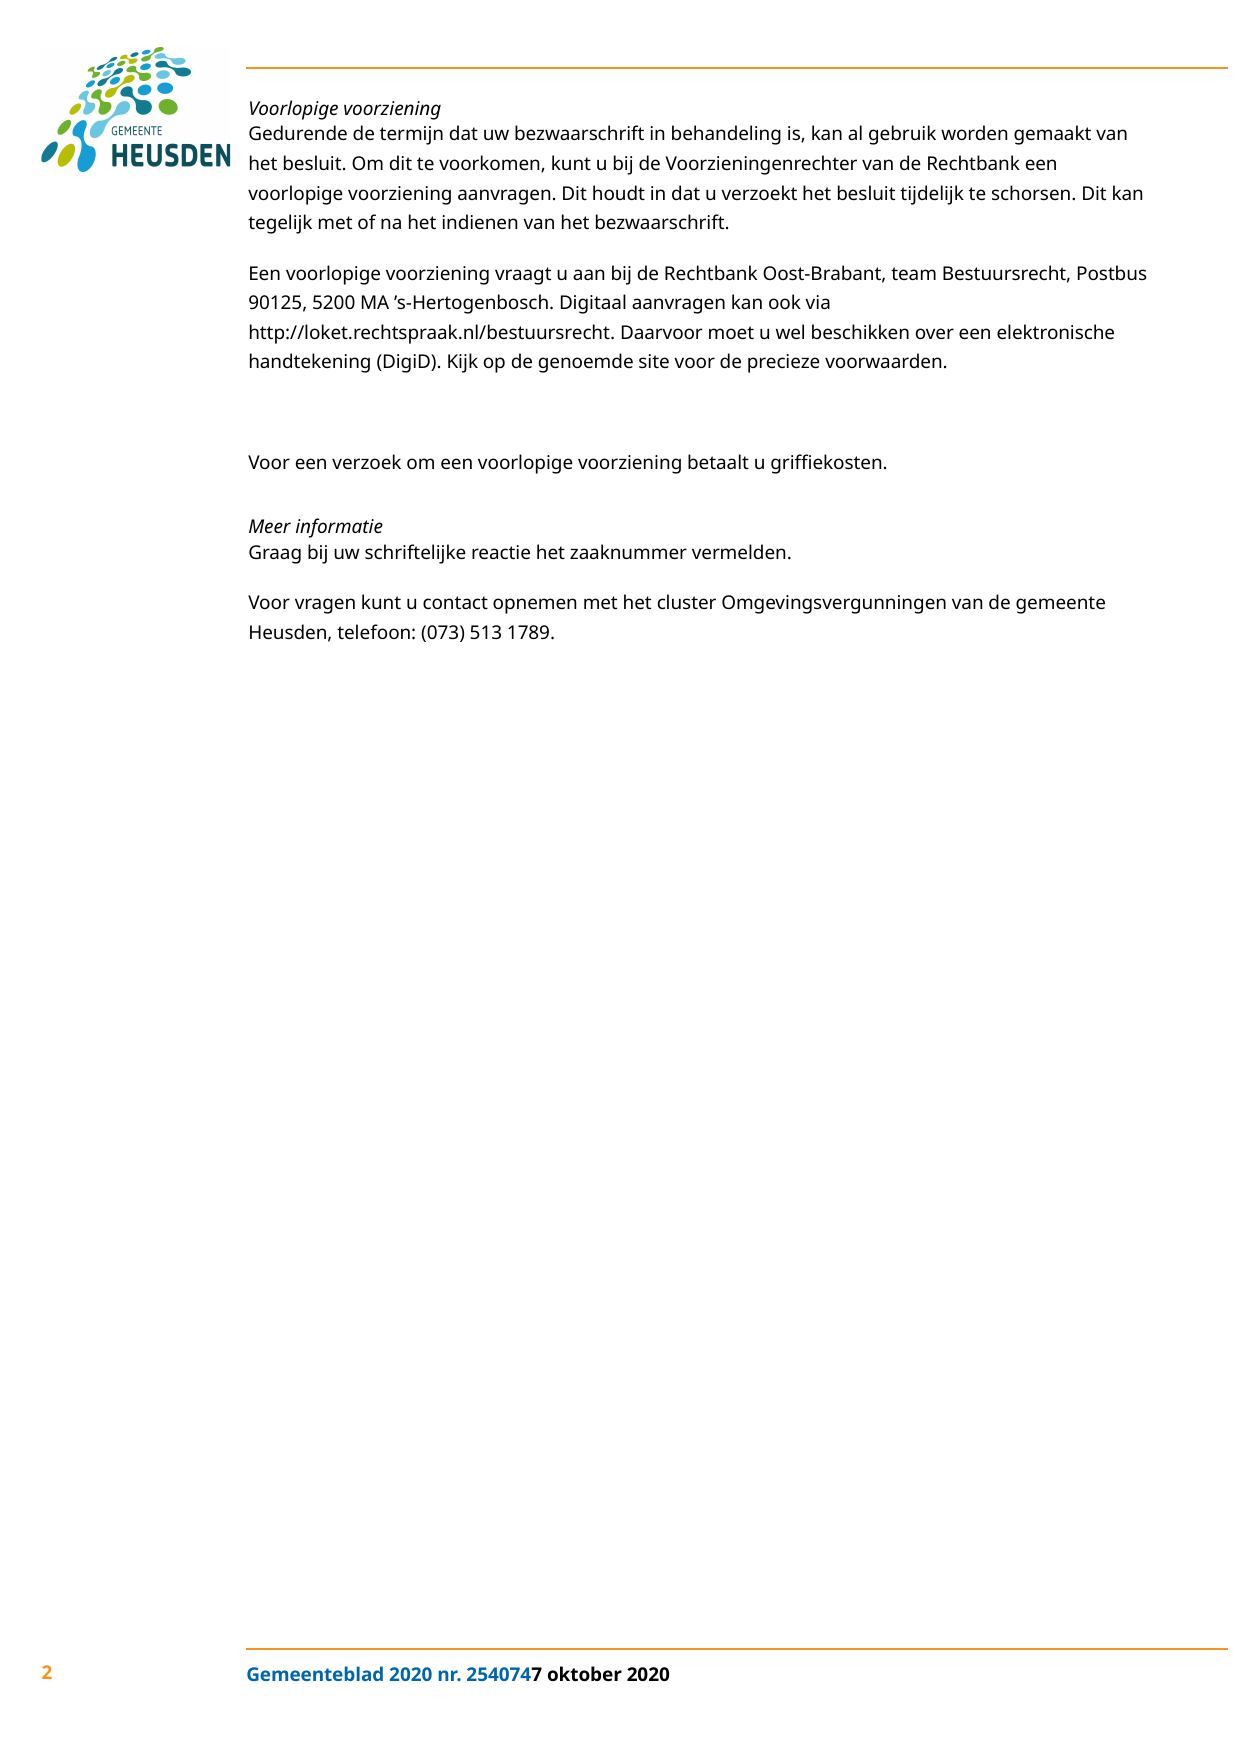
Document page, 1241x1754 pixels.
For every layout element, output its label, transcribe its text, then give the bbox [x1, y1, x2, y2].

text Voor een verzoek om een voorlopige voorziening betaalt u griffiekosten. [248, 449, 1152, 475]
text Voorlopige voorziening [248, 95, 1152, 121]
text Meer informatie [248, 513, 1152, 539]
text Gedurende de termijn dat uw bezwaarschrift in behandeling is, kan al gebruik worden gemaakt van het besluit. Om dit te voorkomen, kunt u bij de Voorzieningenrechter van de Rechtbank een voorlopige voorziening aanvragen. Dit houdt in dat u verzoekt het besluit tijdelijk te schorsen. Dit kan tegelijk met of na het indienen van het bezwaarschrift. [248, 121, 1152, 235]
text Voor vragen kunt u contact opnemen met het cluster Omgevingsvergunningen van de gemeente Heusden, telefoon: (073) 513 1789. [248, 589, 1152, 645]
text Graag bij uw schriftelijke reactie het zaaknummer vermelden. [248, 539, 1152, 565]
picture [41, 47, 231, 172]
text Een voorlopige voorziening vraagt u aan bij de Rechtbank Oost-Brabant, team Bestuursrecht, Postbus 90125, 5200 MA ’s-Hertogenbosch. Digitaal aanvragen kan ook via http://loket.rechtspraak.nl/bestuursrecht. Daarvoor moet u wel beschikken over een elektronische handtekening (DigiD). Kijk op de genoemde site voor de precieze voorwaarden. [248, 260, 1152, 374]
